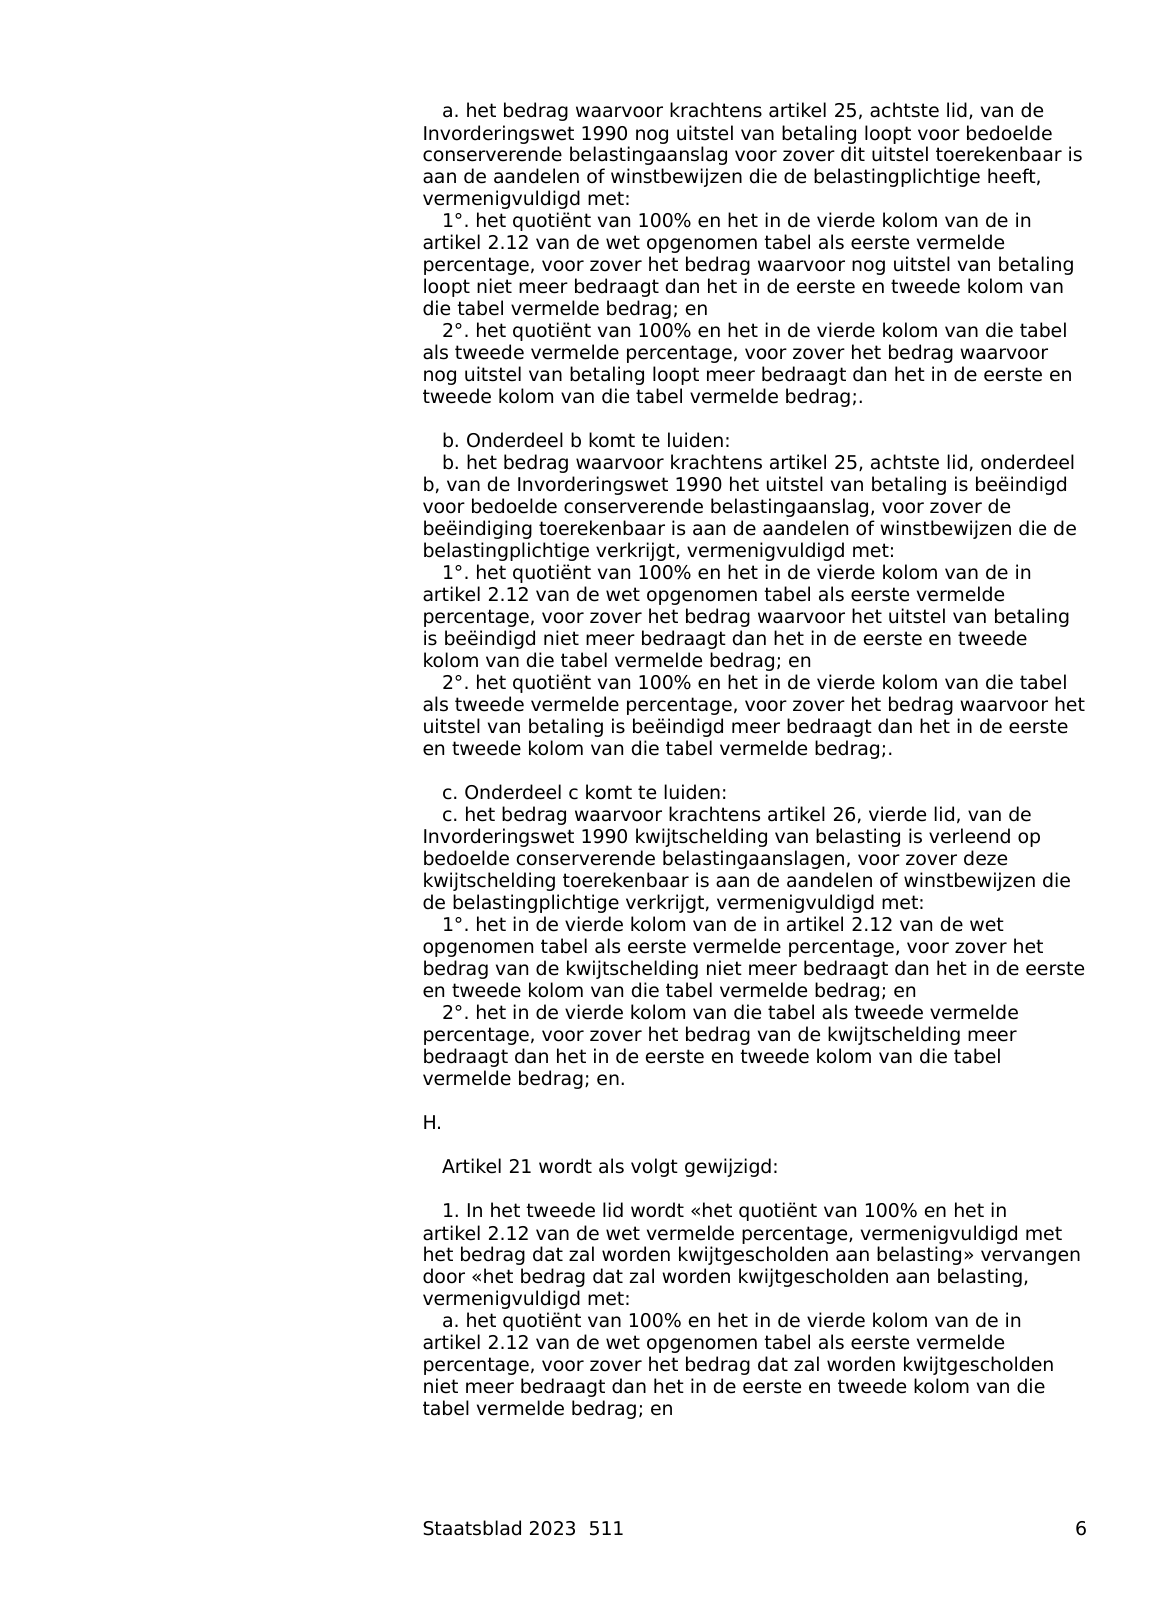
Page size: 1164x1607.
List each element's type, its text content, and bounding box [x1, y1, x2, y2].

text a. het quotiënt van 100% en het in de vierde kolom van de in artikel 2.12 van de wet opgenomen tabel als eerste vermelde percentage, voor zover het bedrag dat zal worden kwijtgescholden niet meer bedraagt dan het in de eerste en tweede kolom van die tabel vermelde bedrag; en [422, 1310, 1087, 1420]
text 1°. het quotiënt van 100% en het in de vierde kolom van de in artikel 2.12 van de wet opgenomen tabel als eerste vermelde percentage, voor zover het bedrag waarvoor het uitstel van betaling is beëindigd niet meer bedraagt dan het in de eerste en tweede kolom van die tabel vermelde bedrag; en [422, 562, 1087, 672]
text c. Onderdeel c komt te luiden: [422, 782, 1087, 804]
text 2°. het quotiënt van 100% en het in de vierde kolom van die tabel als tweede vermelde percentage, voor zover het bedrag waarvoor het uitstel van betaling is beëindigd meer bedraagt dan het in de eerste en tweede kolom van die tabel vermelde bedrag;. [422, 672, 1087, 760]
text c. het bedrag waarvoor krachtens artikel 26, vierde lid, van de Invorderingswet 1990 kwijtschelding van belasting is verleend op bedoelde conserverende belastingaanslagen, voor zover deze kwijtschelding toerekenbaar is aan de aandelen of winstbewijzen die de belastingplichtige verkrijgt, vermenigvuldigd met: [422, 804, 1087, 914]
text H. [422, 1112, 1087, 1134]
text 2°. het quotiënt van 100% en het in de vierde kolom van die tabel als tweede vermelde percentage, voor zover het bedrag waarvoor nog uitstel van betaling loopt meer bedraagt dan het in de eerste en tweede kolom van die tabel vermelde bedrag;. [422, 320, 1087, 408]
text 1. In het tweede lid wordt «het quotiënt van 100% en het in artikel 2.12 van de wet vermelde percentage, vermenigvuldigd met het bedrag dat zal worden kwijtgescholden aan belasting» vervangen door «het bedrag dat zal worden kwijtgescholden aan belasting, vermenigvuldigd met: [422, 1200, 1087, 1310]
text b. Onderdeel b komt te luiden: [422, 430, 1087, 452]
text 1°. het in de vierde kolom van de in artikel 2.12 van de wet opgenomen tabel als eerste vermelde percentage, voor zover het bedrag van de kwijtschelding niet meer bedraagt dan het in de eerste en tweede kolom van die tabel vermelde bedrag; en [422, 914, 1087, 1002]
text 1°. het quotiënt van 100% en het in de vierde kolom van de in artikel 2.12 van de wet opgenomen tabel als eerste vermelde percentage, voor zover het bedrag waarvoor nog uitstel van betaling loopt niet meer bedraagt dan het in de eerste en tweede kolom van die tabel vermelde bedrag; en [422, 210, 1087, 320]
text 2°. het in de vierde kolom van die tabel als tweede vermelde percentage, voor zover het bedrag van de kwijtschelding meer bedraagt dan het in de eerste en tweede kolom van die tabel vermelde bedrag; en. [422, 1002, 1087, 1090]
text Artikel 21 wordt als volgt gewijzigd: [422, 1156, 1087, 1178]
text b. het bedrag waarvoor krachtens artikel 25, achtste lid, onderdeel b, van de Invorderingswet 1990 het uitstel van betaling is beëindigd voor bedoelde conserverende belastingaanslag, voor zover de beëindiging toerekenbaar is aan de aandelen of winstbewijzen die de belastingplichtige verkrijgt, vermenigvuldigd met: [422, 452, 1087, 562]
text a. het bedrag waarvoor krachtens artikel 25, achtste lid, van de Invorderingswet 1990 nog uitstel van betaling loopt voor bedoelde conserverende belastingaanslag voor zover dit uitstel toerekenbaar is aan de aandelen of winstbewijzen die de belastingplichtige heeft, vermenigvuldigd met: [422, 100, 1087, 210]
